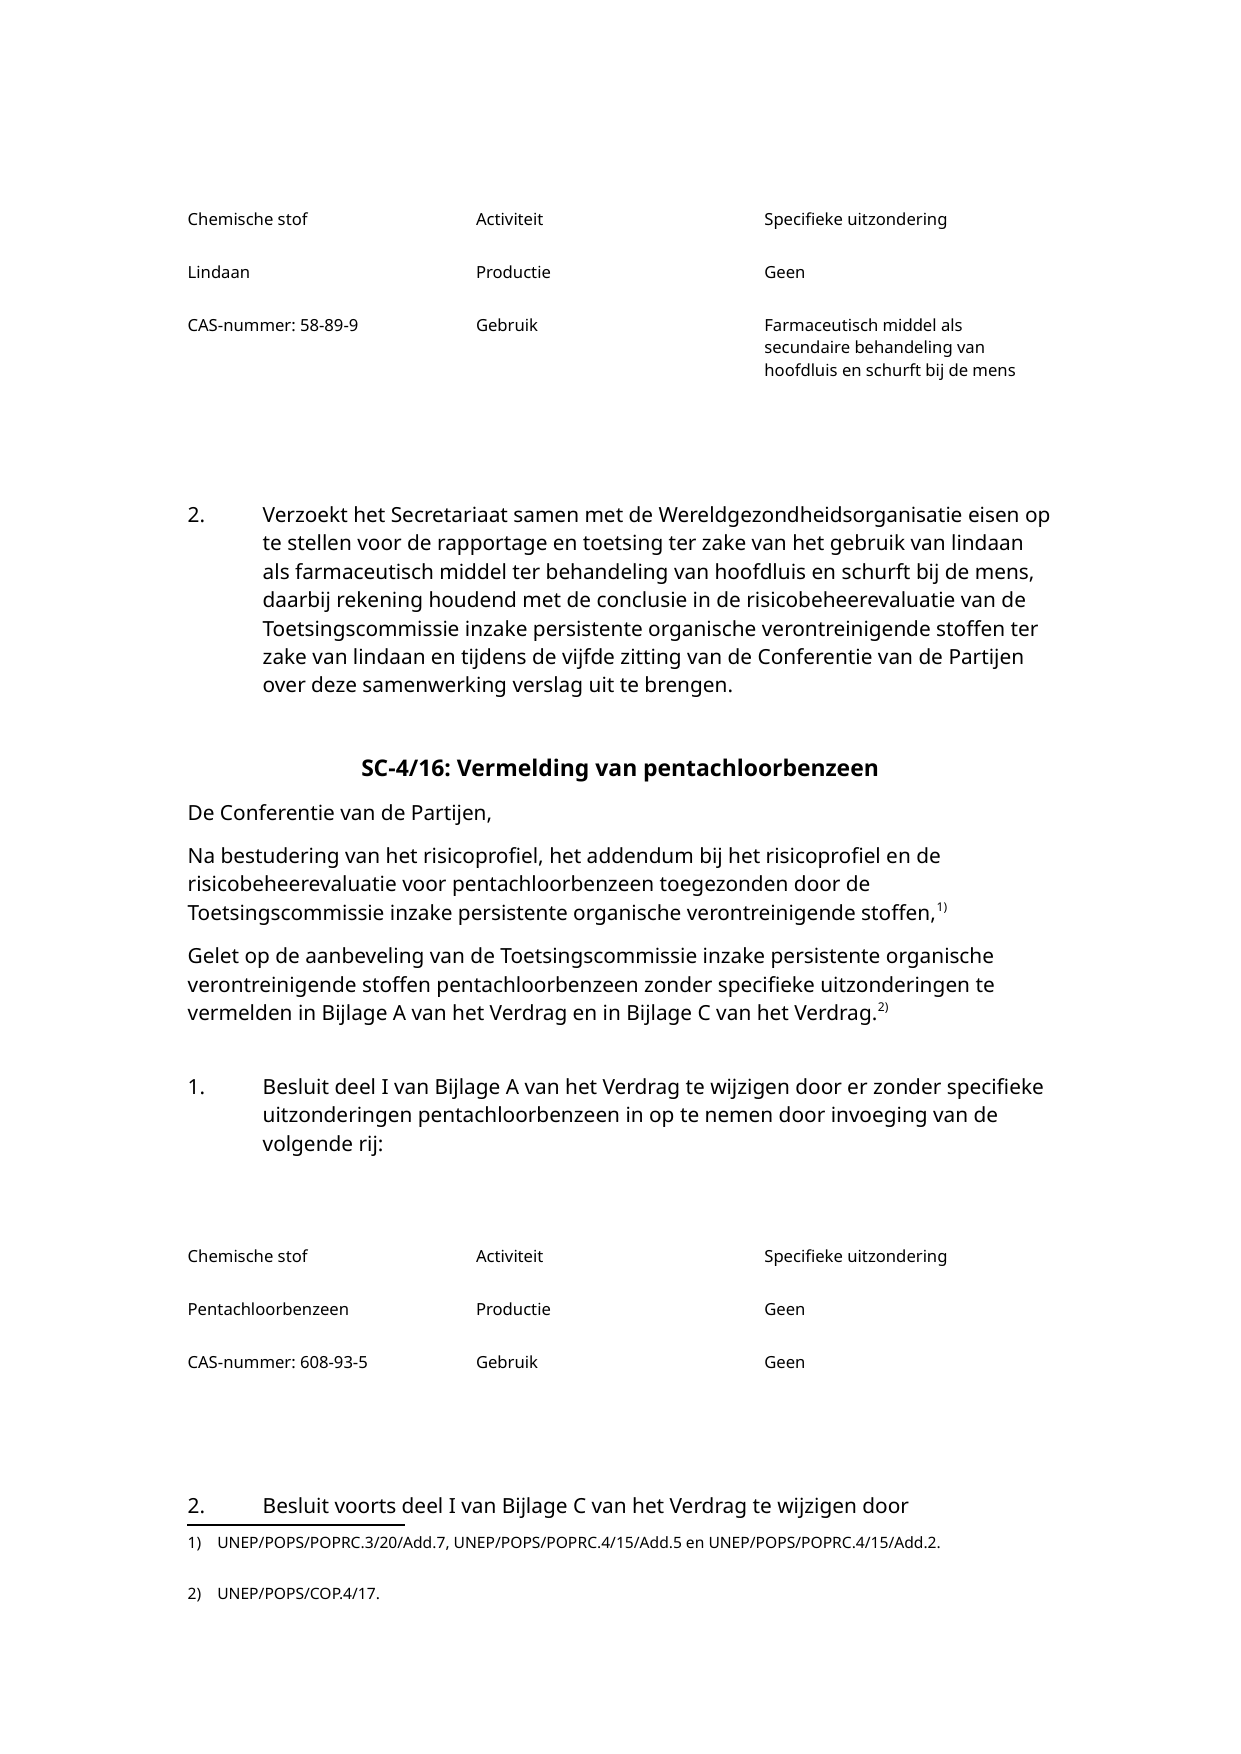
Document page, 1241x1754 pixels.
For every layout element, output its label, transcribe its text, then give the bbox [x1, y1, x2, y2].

table_header Specifieke uitzondering [764, 208, 1053, 261]
table_cell Gebruik [476, 313, 764, 411]
table_header Specifieke uitzondering [764, 1245, 1053, 1298]
table_cell Productie [476, 1298, 764, 1350]
text Gelet op de aanbeveling van de Toetsingscommissie inzake persistente organische verontreinigende stoffen pentachloorbenzeen zonder specifieke uitzonderingen te vermelden in Bijlage A van het Verdrag en in Bijlage C van het Verdrag. [187, 941, 1053, 1027]
text Na bestudering van het risicoprofiel, het addendum bij het risicoprofiel en de risicobeheerevaluatie voor pentachloorbenzeen toegezonden door de Toetsingscommissie inzake persistente organische verontreinigende stoffen, [187, 841, 1053, 926]
list Besluit deel I van Bijlage A van het Verdrag te wijzigen door er zonder specifieke uitzonderingen pentachloorbenzeen in op te nemen door invoeging van de volgende rij: [187, 1072, 1053, 1157]
table_cell Geen [764, 261, 1053, 313]
list Verzoekt het Secretariaat samen met de Wereldgezondheidsorganisatie eisen op te stellen voor de rapportage en toetsing ter zake van het gebruik van lindaan als farmaceutisch middel ter behandeling van hoofdluis en schurft bij de mens, daarbij rekening houdend met de conclusie in de risicobeheerevaluatie van de Toetsingscommissie inzake persistente organische verontreinigende stoffen ter zake van lindaan en tijdens de vijfde zitting van de Conferentie van de Partijen over deze samenwerking verslag uit te brengen. [187, 500, 1053, 699]
table_cell Farmaceutisch middel als secundaire behandeling van hoofdluis en schurft bij de mens [764, 313, 1053, 411]
table_header Chemische stof [188, 208, 476, 261]
table_header Activiteit [476, 208, 764, 261]
table_cell Geen [764, 1350, 1053, 1403]
table_header Chemische stof [188, 1245, 476, 1298]
text De Conferentie van de Partijen, [187, 798, 1053, 826]
table_cell Productie [476, 261, 764, 313]
table_cell Lindaan CAS-nummer: 58-89-9 [188, 261, 476, 411]
text UNEP/POPS/COP.4/17. [187, 1575, 1053, 1604]
table_cell Geen [764, 1298, 1053, 1350]
table_cell Gebruik [476, 1350, 764, 1403]
subtitle SC-4/16: Vermelding van pentachloorbenzeen [187, 751, 1053, 783]
table_cell Pentachloorbenzeen CAS-nummer: 608-93-5 [188, 1298, 476, 1403]
text UNEP/POPS/POPRC.3/20/Add.7, UNEP/POPS/POPRC.4/15/Add.5 en UNEP/POPS/POPRC.4/15/Add.2. [187, 1488, 1053, 1545]
table_header Activiteit [476, 1245, 764, 1298]
